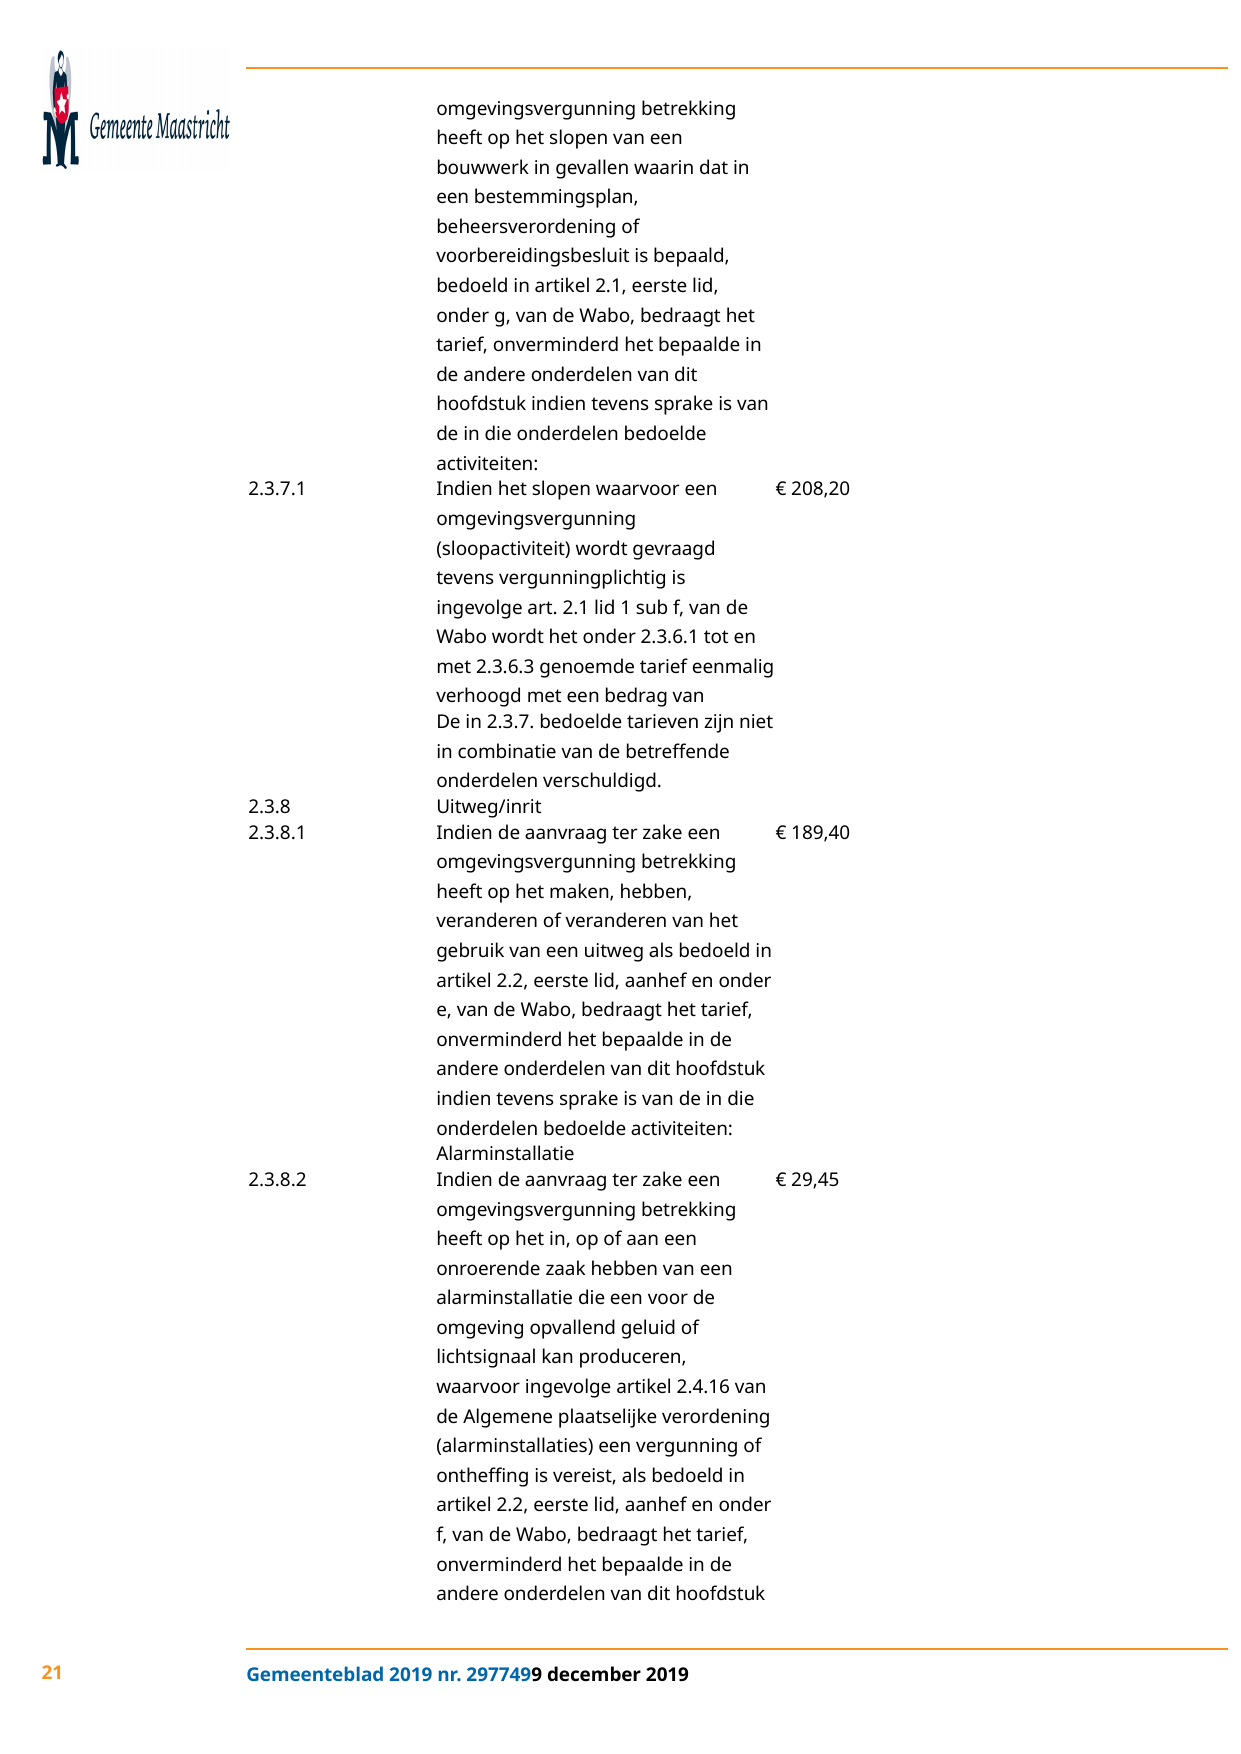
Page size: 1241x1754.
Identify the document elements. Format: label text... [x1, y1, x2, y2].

table_cell € 208,20 [775, 476, 1057, 708]
table_cell Indien het slopen waarvoor een omgevingsvergunning (sloopactiviteit) wordt gevraagd tevens vergunningplichtig is ingevolge art. 2.1 lid 1 sub f, van de Wabo wordt het onder 2.3.6.1 tot en met 2.3.6.3 genoemde tarief eenmalig verhoogd met een bedrag van [436, 476, 775, 708]
table_cell [248, 95, 436, 476]
table_cell Uitweg/inrit [436, 793, 775, 819]
table_cell [1058, 819, 1152, 1141]
table_cell [775, 793, 1057, 819]
table_cell [1058, 1166, 1152, 1606]
table_cell [775, 95, 1057, 476]
table_cell [775, 708, 1057, 793]
table_cell € 29,45 [775, 1166, 1057, 1606]
table_cell [1058, 793, 1152, 819]
table_cell Indien de aanvraag ter zake een omgevingsvergunning betrekking heeft op het in, op of aan een onroerende zaak hebben van een alarminstallatie die een voor de omgeving opvallend geluid of lichtsignaal kan produceren, waarvoor ingevolge artikel 2.4.16 van de Algemene plaatselijke verordening (alarminstallaties) een vergunning of ontheffing is vereist, als bedoeld in artikel 2.2, eerste lid, aanhef en onder f, van de Wabo, bedraagt het tarief, onverminderd het bepaalde in de andere onderdelen van dit hoofdstuk [436, 1166, 775, 1606]
table_cell [775, 1141, 1057, 1166]
table_cell 2.3.8.1 [248, 819, 436, 1141]
table_cell omgevingsvergunning betrekking heeft op het slopen van een bouwwerk in gevallen waarin dat in een bestemmingsplan, beheersverordening of voorbereidingsbesluit is bepaald, bedoeld in artikel 2.1, eerste lid, onder g, van de Wabo, bedraagt het tarief, onverminderd het bepaalde in de andere onderdelen van dit hoofdstuk indien tevens sprake is van de in die onderdelen bedoelde activiteiten: [436, 95, 775, 476]
table_cell 2.3.7.1 [248, 476, 436, 708]
table_cell 2.3.8 [248, 793, 436, 819]
table_cell [248, 1141, 436, 1166]
table_cell De in 2.3.7. bedoelde tarieven zijn niet in combinatie van de betreffende onderdelen verschuldigd. [436, 708, 775, 793]
table_cell [1058, 708, 1152, 793]
table_cell € 189,40 [775, 819, 1057, 1141]
table_cell [248, 708, 436, 793]
table_cell 2.3.8.2 [248, 1166, 436, 1606]
picture [41, 47, 231, 172]
table_cell Alarminstallatie [436, 1141, 775, 1166]
table_cell [1058, 1141, 1152, 1166]
table_cell [1058, 476, 1152, 708]
table_cell Indien de aanvraag ter zake een omgevingsvergunning betrekking heeft op het maken, hebben, veranderen of veranderen van het gebruik van een uitweg als bedoeld in artikel 2.2, eerste lid, aanhef en onder e, van de Wabo, bedraagt het tarief, onverminderd het bepaalde in de andere onderdelen van dit hoofdstuk indien tevens sprake is van de in die onderdelen bedoelde activiteiten: [436, 819, 775, 1141]
table_cell [1058, 95, 1152, 476]
